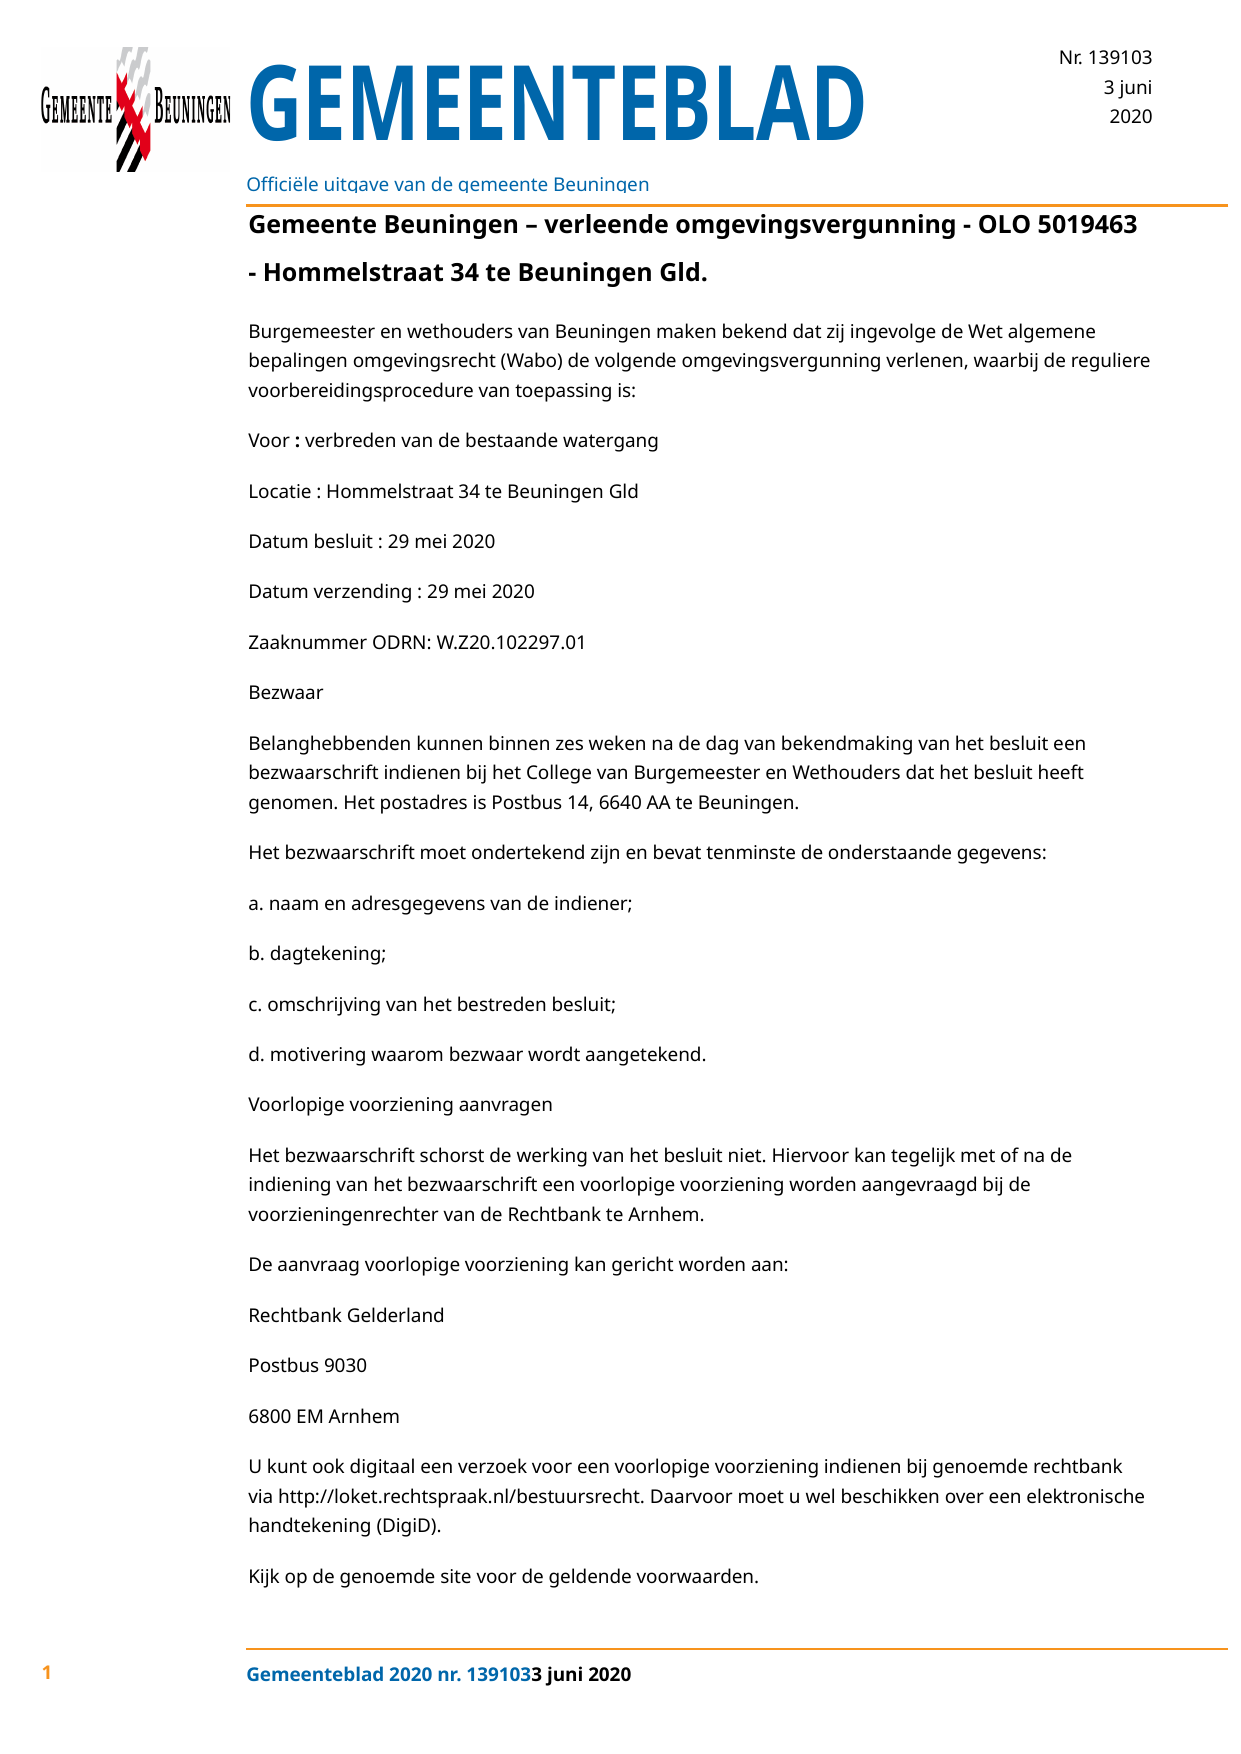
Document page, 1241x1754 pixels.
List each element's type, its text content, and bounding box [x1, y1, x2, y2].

text Kijk op de genoemde site voor de geldende voorwaarden. [248, 1563, 1152, 1589]
picture [41, 47, 231, 172]
text a. naam en adresgegevens van de indiener; [248, 890, 1152, 916]
text Voorlopige voorziening aanvragen [248, 1092, 1152, 1117]
text Belanghebbenden kunnen binnen zes weken na de dag van bekendmaking van het besluit een bezwaarschrift indienen bij het College van Burgemeester en Wethouders dat het besluit heeft genomen. Het postadres is Postbus 14, 6640 AA te Beuningen. [248, 730, 1152, 815]
text Gemeente Beuningen – verleende omgevingsvergunning - OLO 5019463 - Hommelstraat 34 te Beuningen Gld. [248, 207, 1152, 288]
text b. dagtekening; [248, 940, 1152, 966]
text Bezwaar [248, 679, 1152, 705]
text Locatie : Hommelstraat 34 te Beuningen Gld [248, 478, 1152, 504]
text Datum besluit : 29 mei 2020 [248, 528, 1152, 554]
text Zaaknummer ODRN: W.Z20.102297.01 [248, 629, 1152, 655]
text c. omschrijving van het bestreden besluit; [248, 991, 1152, 1017]
text Postbus 9030 [248, 1352, 1152, 1378]
text Het bezwaarschrift moet ondertekend zijn en bevat tenminste de onderstaande gegevens: [248, 839, 1152, 865]
text Rechtbank Gelderland [248, 1302, 1152, 1328]
text De aanvraag voorlopige voorziening kan gericht worden aan: [248, 1252, 1152, 1277]
text U kunt ook digitaal een verzoek voor een voorlopige voorziening indienen bij genoemde rechtbank via http://loket.rechtspraak.nl/bestuursrecht. Daarvoor moet u wel beschikken over een elektronische handtekening (DigiD). [248, 1453, 1152, 1538]
text 6800 EM Arnhem [248, 1403, 1152, 1429]
text Datum verzending : 29 mei 2020 [248, 579, 1152, 604]
text d. motivering waarom bezwaar wordt aangetekend. [248, 1041, 1152, 1067]
text Voor : verbreden van de bestaande watergang [248, 427, 1152, 453]
text Het bezwaarschrift schorst de werking van het besluit niet. Hiervoor kan tegelijk met of na de indiening van het bezwaarschrift een voorlopige voorziening worden aangevraagd bij de voorzieningenrechter van de Rechtbank te Arnhem. [248, 1142, 1152, 1227]
text Burgemeester en wethouders van Beuningen maken bekend dat zij ingevolge de Wet algemene bepalingen omgevingsrecht (Wabo) de volgende omgevingsvergunning verlenen, waarbij de reguliere voorbereidingsprocedure van toepassing is: [248, 318, 1152, 403]
